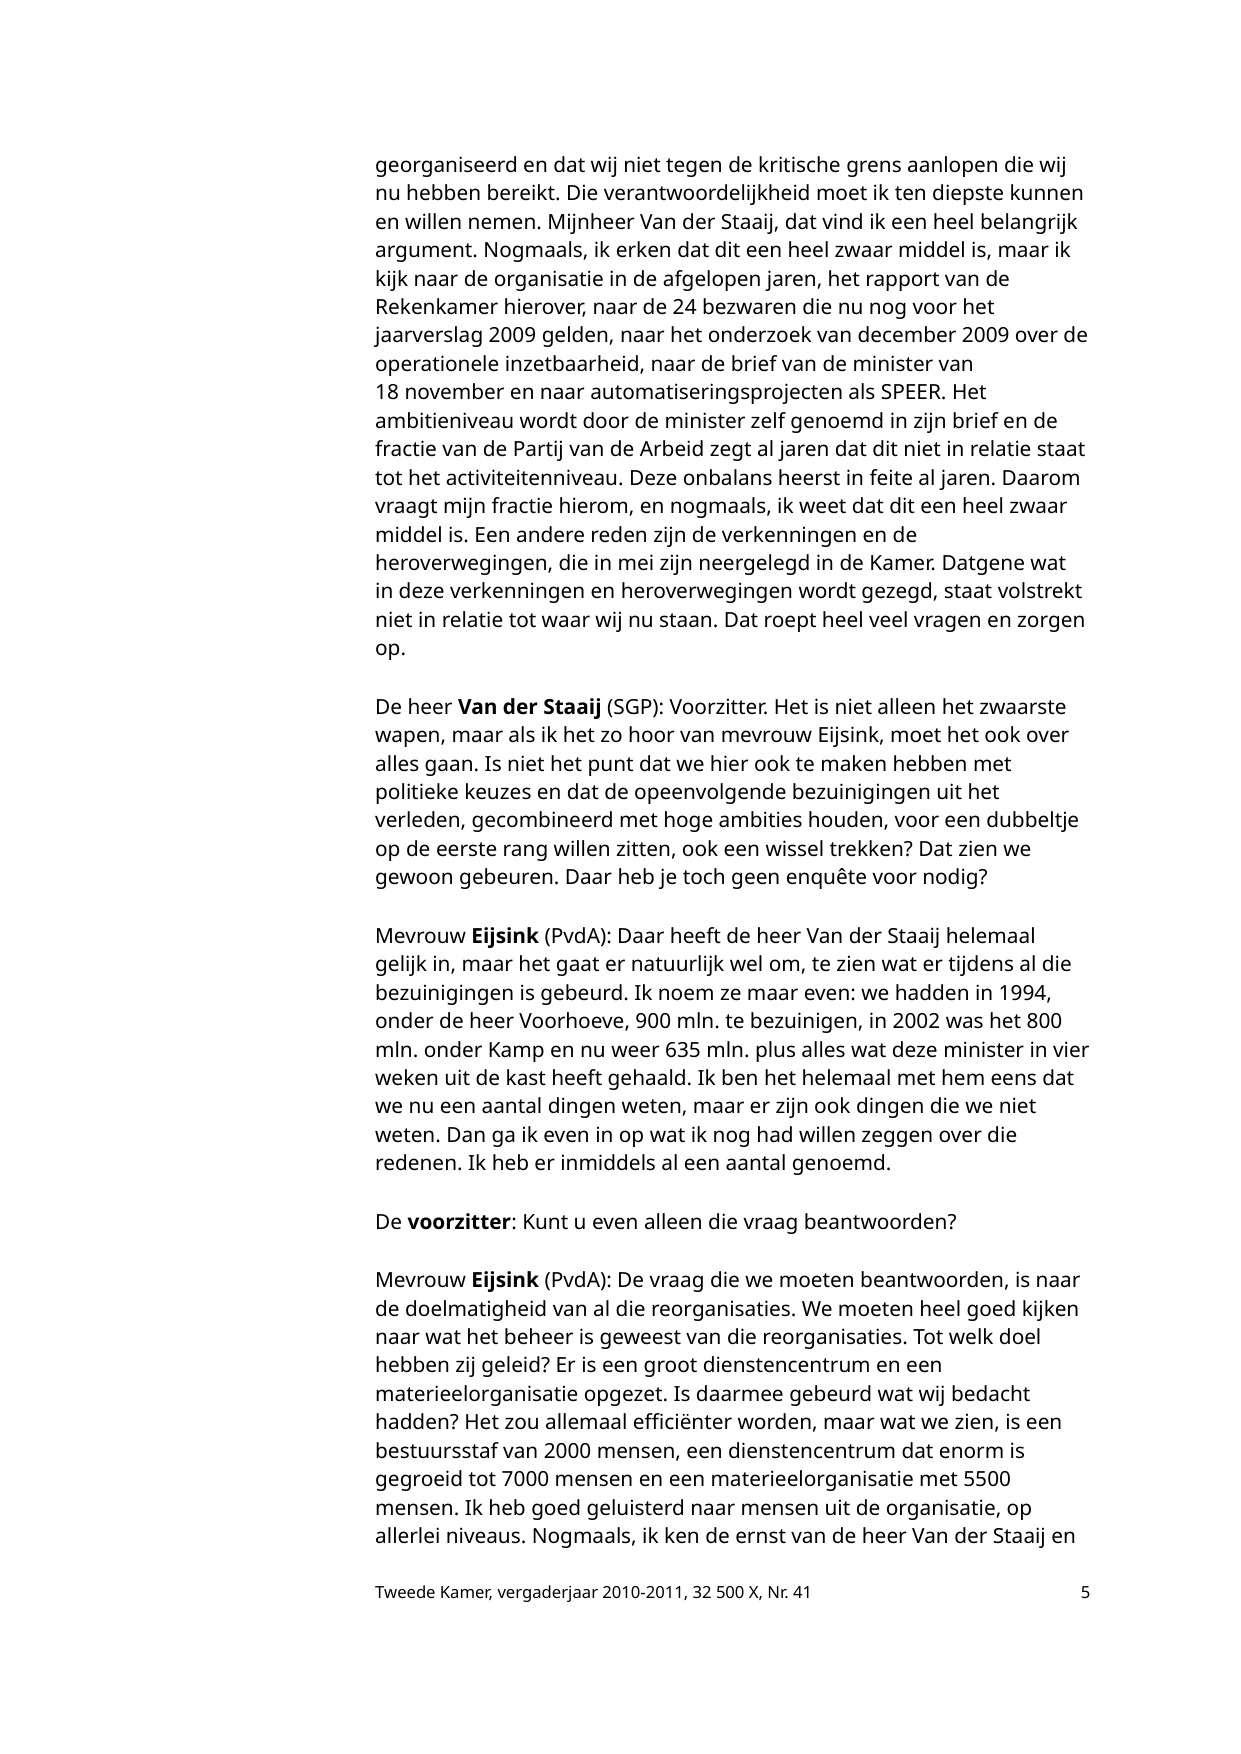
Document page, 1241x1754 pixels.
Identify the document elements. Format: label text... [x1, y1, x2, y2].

text Mevrouw Eijsink (PvdA): Daar heeft de heer Van der Staaij helemaal gelijk in, maar het gaat er natuurlijk wel om, te zien wat er tijdens al die bezuinigingen is gebeurd. Ik noem ze maar even: we hadden in 1994, onder de heer Voorhoeve, 900 mln. te bezuinigen, in 2002 was het 800 mln. onder Kamp en nu weer 635 mln. plus alles wat deze minister in vier weken uit de kast heeft gehaald. Ik ben het helemaal met hem eens dat we nu een aantal dingen weten, maar er zijn ook dingen die we niet weten. Dan ga ik even in op wat ik nog had willen zeggen over die redenen. Ik heb er inmiddels al een aantal genoemd. [375, 921, 1090, 1177]
text Mevrouw Eijsink (PvdA): De vraag die we moeten beantwoorden, is naar de doelmatigheid van al die reorganisaties. We moeten heel goed kijken naar wat het beheer is geweest van die reorganisaties. Tot welk doel hebben zij geleid? Er is een groot dienstencentrum en een materieelorganisatie opgezet. Is daarmee gebeurd wat wij bedacht hadden? Het zou allemaal efficiënter worden, maar wat we zien, is een bestuursstaf van 2000 mensen, een dienstencentrum dat enorm is gegroeid tot 7000 mensen en een materieelorganisatie met 5500 mensen. Ik heb goed geluisterd naar mensen uit de organisatie, op allerlei niveaus. Nogmaals, ik ken de ernst van de heer Van der Staaij en [375, 1265, 1090, 1550]
text georganiseerd en dat wij niet tegen de kritische grens aanlopen die wij nu hebben bereikt. Die verantwoordelijkheid moet ik ten diepste kunnen en willen nemen. Mijnheer Van der Staaij, dat vind ik een heel belangrijk argument. Nogmaals, ik erken dat dit een heel zwaar middel is, maar ik kijk naar de organisatie in de afgelopen jaren, het rapport van de Rekenkamer hierover, naar de 24 bezwaren die nu nog voor het jaarverslag 2009 gelden, naar het onderzoek van december 2009 over de operationele inzetbaarheid, naar de brief van de minister van 18 november en naar automatiseringsprojecten als SPEER. Het ambitieniveau wordt door de minister zelf genoemd in zijn brief en de fractie van de Partij van de Arbeid zegt al jaren dat dit niet in relatie staat tot het activiteitenniveau. Deze onbalans heerst in feite al jaren. Daarom vraagt mijn fractie hierom, en nogmaals, ik weet dat dit een heel zwaar middel is. Een andere reden zijn de verkenningen en de heroverwegingen, die in mei zijn neergelegd in de Kamer. Datgene wat in deze verkenningen en heroverwegingen wordt gezegd, staat volstrekt niet in relatie tot waar wij nu staan. Dat roept heel veel vragen en zorgen op. [375, 150, 1090, 662]
text De heer Van der Staaij (SGP): Voorzitter. Het is niet alleen het zwaarste wapen, maar als ik het zo hoor van mevrouw Eijsink, moet het ook over alles gaan. Is niet het punt dat we hier ook te maken hebben met politieke keuzes en dat de opeenvolgende bezuinigingen uit het verleden, gecombineerd met hoge ambities houden, voor een dubbeltje op de eerste rang willen zitten, ook een wissel trekken? Dat zien we gewoon gebeuren. Daar heb je toch geen enquête voor nodig? [375, 692, 1090, 891]
text De voorzitter: Kunt u even alleen die vraag beantwoorden? [375, 1207, 1090, 1235]
